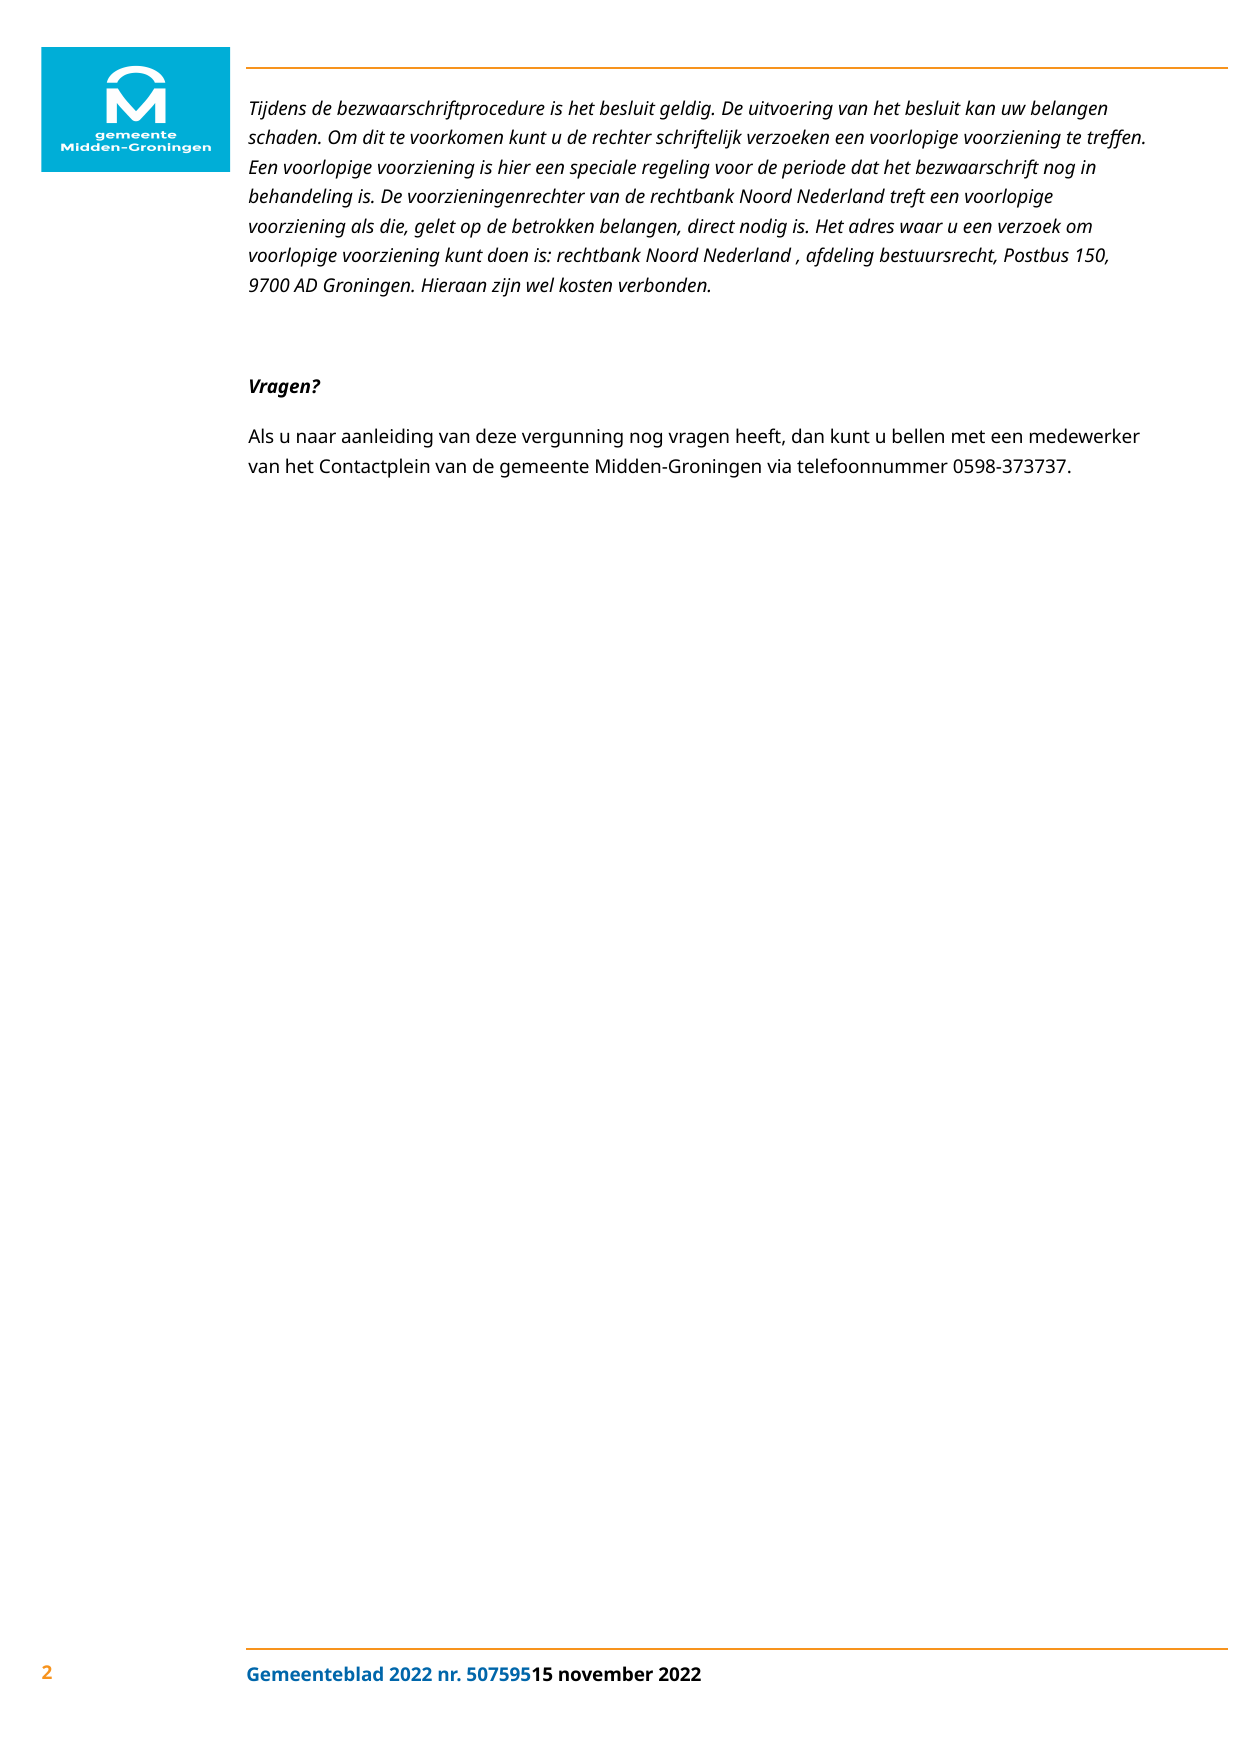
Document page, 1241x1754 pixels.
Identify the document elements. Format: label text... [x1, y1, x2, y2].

picture [107, 89, 165, 122]
text Als u naar aanleiding van deze vergunning nog vragen heeft, dan kunt u bellen met een medewerker van het Contactplein van de gemeente Midden-Groningen via telefoonnummer 0598-373737. [248, 423, 1152, 479]
picture [184, 146, 190, 153]
text Tijdens de bezwaarschriftprocedure is het besluit geldig. De uitvoering van het besluit kan uw belangen schaden. Om dit te voorkomen kunt u de rechter schriftelijk verzoeken een voorlopige voorziening te treffen. Een voorlopige voorziening is hier een speciale regeling voor de periode dat het bezwaarschrift nog in behandeling is. De voorzieningenrechter van de rechtbank Noord Nederland treft een voorlopige voorziening als die, gelet op de betrokken belangen, direct nodig is. Het adres waar u een verzoek om voorlopige voorziening kunt doen is: rechtbank Noord Nederland , afdeling bestuursrecht, Postbus 150, 9700 AD Groningen. Hieraan zijn wel kosten verbonden. [248, 95, 1152, 298]
text Vragen? [248, 373, 1152, 399]
picture [108, 66, 164, 82]
